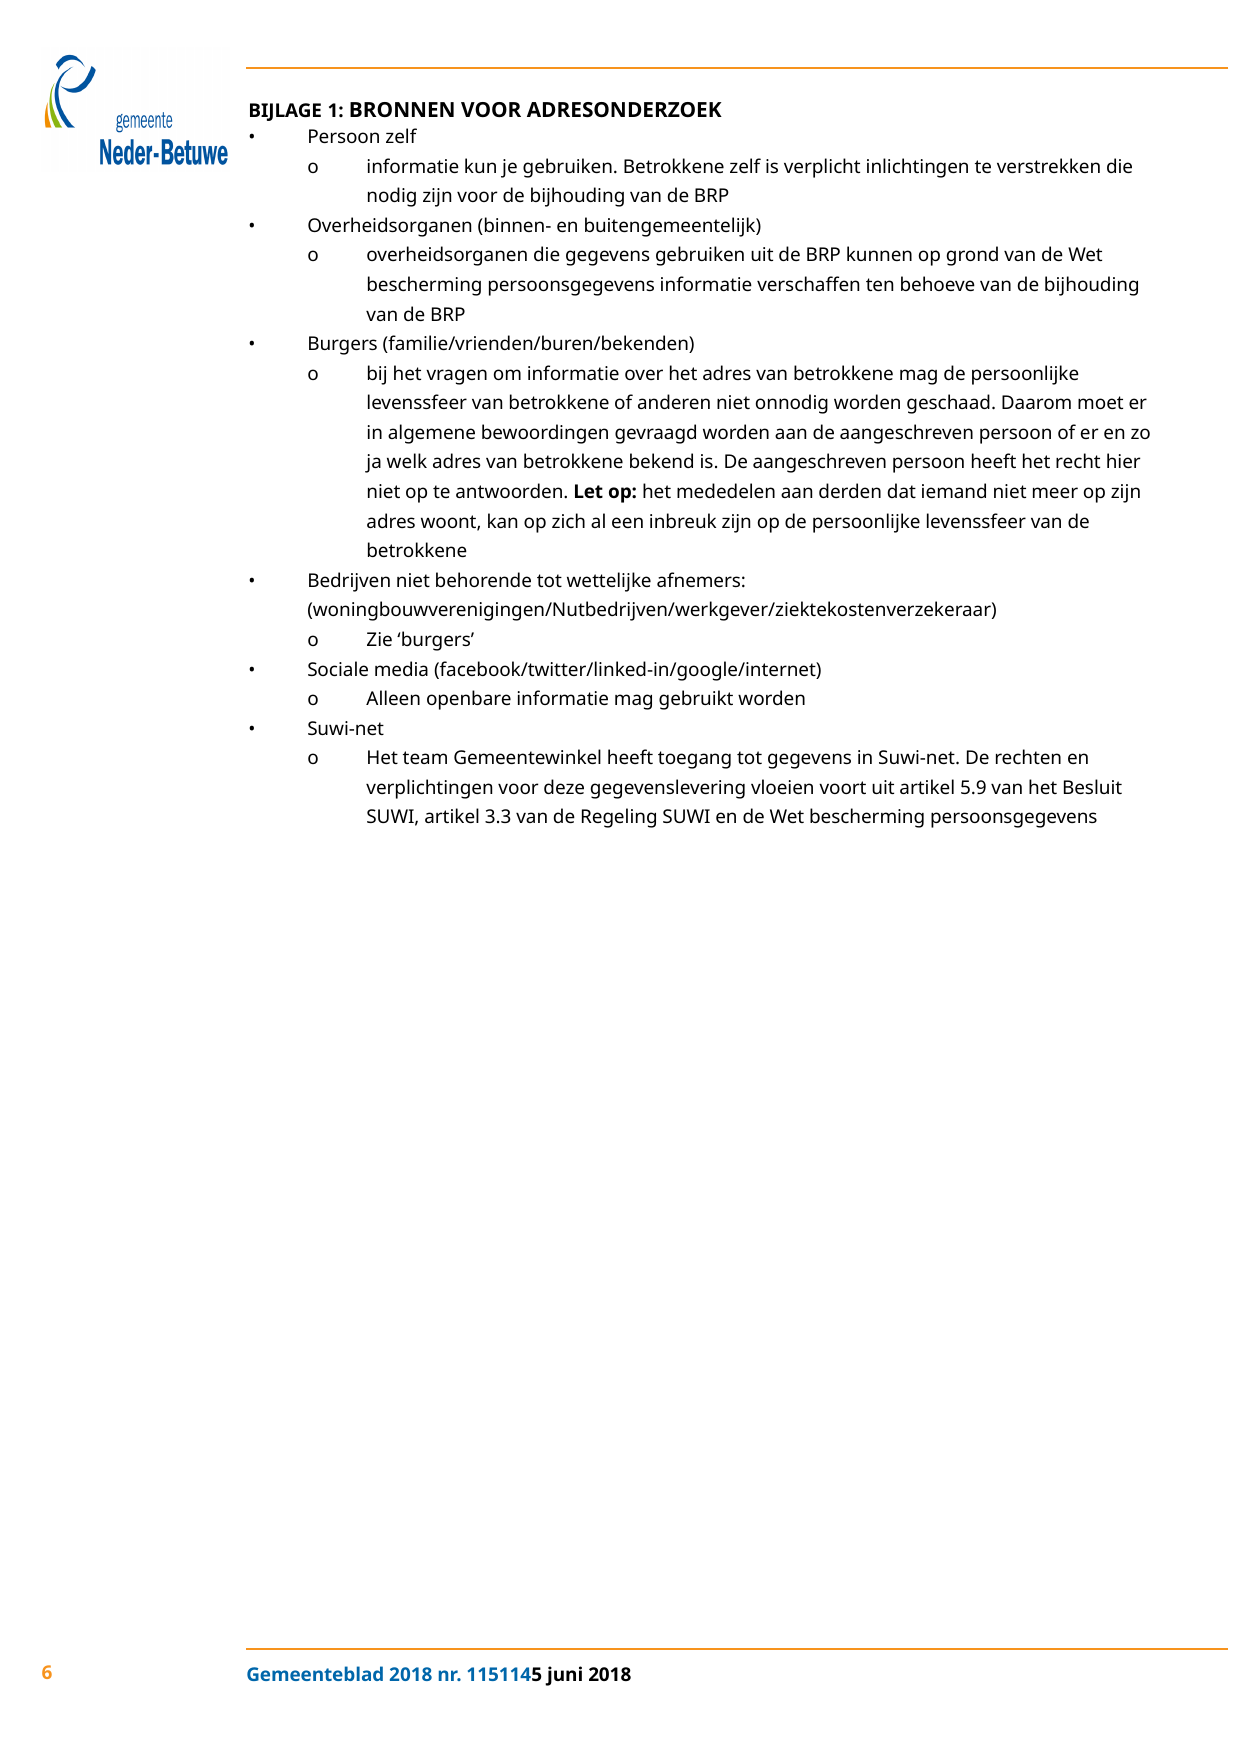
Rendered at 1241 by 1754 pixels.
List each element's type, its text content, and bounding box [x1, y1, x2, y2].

list Suwi-net [248, 715, 1152, 741]
list Zie ‘burgers’ [307, 626, 1152, 652]
list overheidsorganen die gegevens gebruiken uit de BRP kunnen op grond van de Wet bescherming persoonsgegevens informatie verschaffen ten behoeve van de bijhouding van de BRP [307, 242, 1152, 327]
list Alleen openbare informatie mag gebruikt worden [307, 685, 1152, 711]
list Sociale media (facebook/twitter/linked-in/google/internet) [248, 656, 1152, 682]
list Bedrijven niet behorende tot wettelijke afnemers: (woningbouwverenigingen/Nutbedrijven/werkgever/ziektekostenverzekeraar) [248, 567, 1152, 622]
text BIJLAGE 1: BRONNEN VOOR ADRESONDERZOEK [248, 95, 1152, 123]
list Persoon zelf [248, 123, 1152, 149]
list Burgers (familie/vrienden/buren/bekenden) [248, 330, 1152, 356]
list Het team Gemeentewinkel heeft toegang tot gegevens in Suwi-net. De rechten en verplichtingen voor deze gegevenslevering vloeien voort uit artikel 5.9 van het Besluit SUWI, artikel 3.3 van de Regeling SUWI en de Wet bescherming persoonsgegevens [307, 744, 1152, 829]
list informatie kun je gebruiken. Betrokkene zelf is verplicht inlichtingen te verstrekken die nodig zijn voor de bijhouding van de BRP [307, 153, 1152, 208]
list bij het vragen om informatie over het adres van betrokkene mag de persoonlijke levenssfeer van betrokkene of anderen niet onnodig worden geschaad. Daarom moet er in algemene bewoordingen gevraagd worden aan de aangeschreven persoon of er en zo ja welk adres van betrokkene bekend is. De aangeschreven persoon heeft het recht hier niet op te antwoorden. Let op: het mededelen aan derden dat iemand niet meer op zijn adres woont, kan op zich al een inbreuk zijn op de persoonlijke levenssfeer van de betrokkene [307, 360, 1152, 563]
list Overheidsorganen (binnen- en buitengemeentelijk) [248, 212, 1152, 238]
picture [41, 47, 231, 172]
